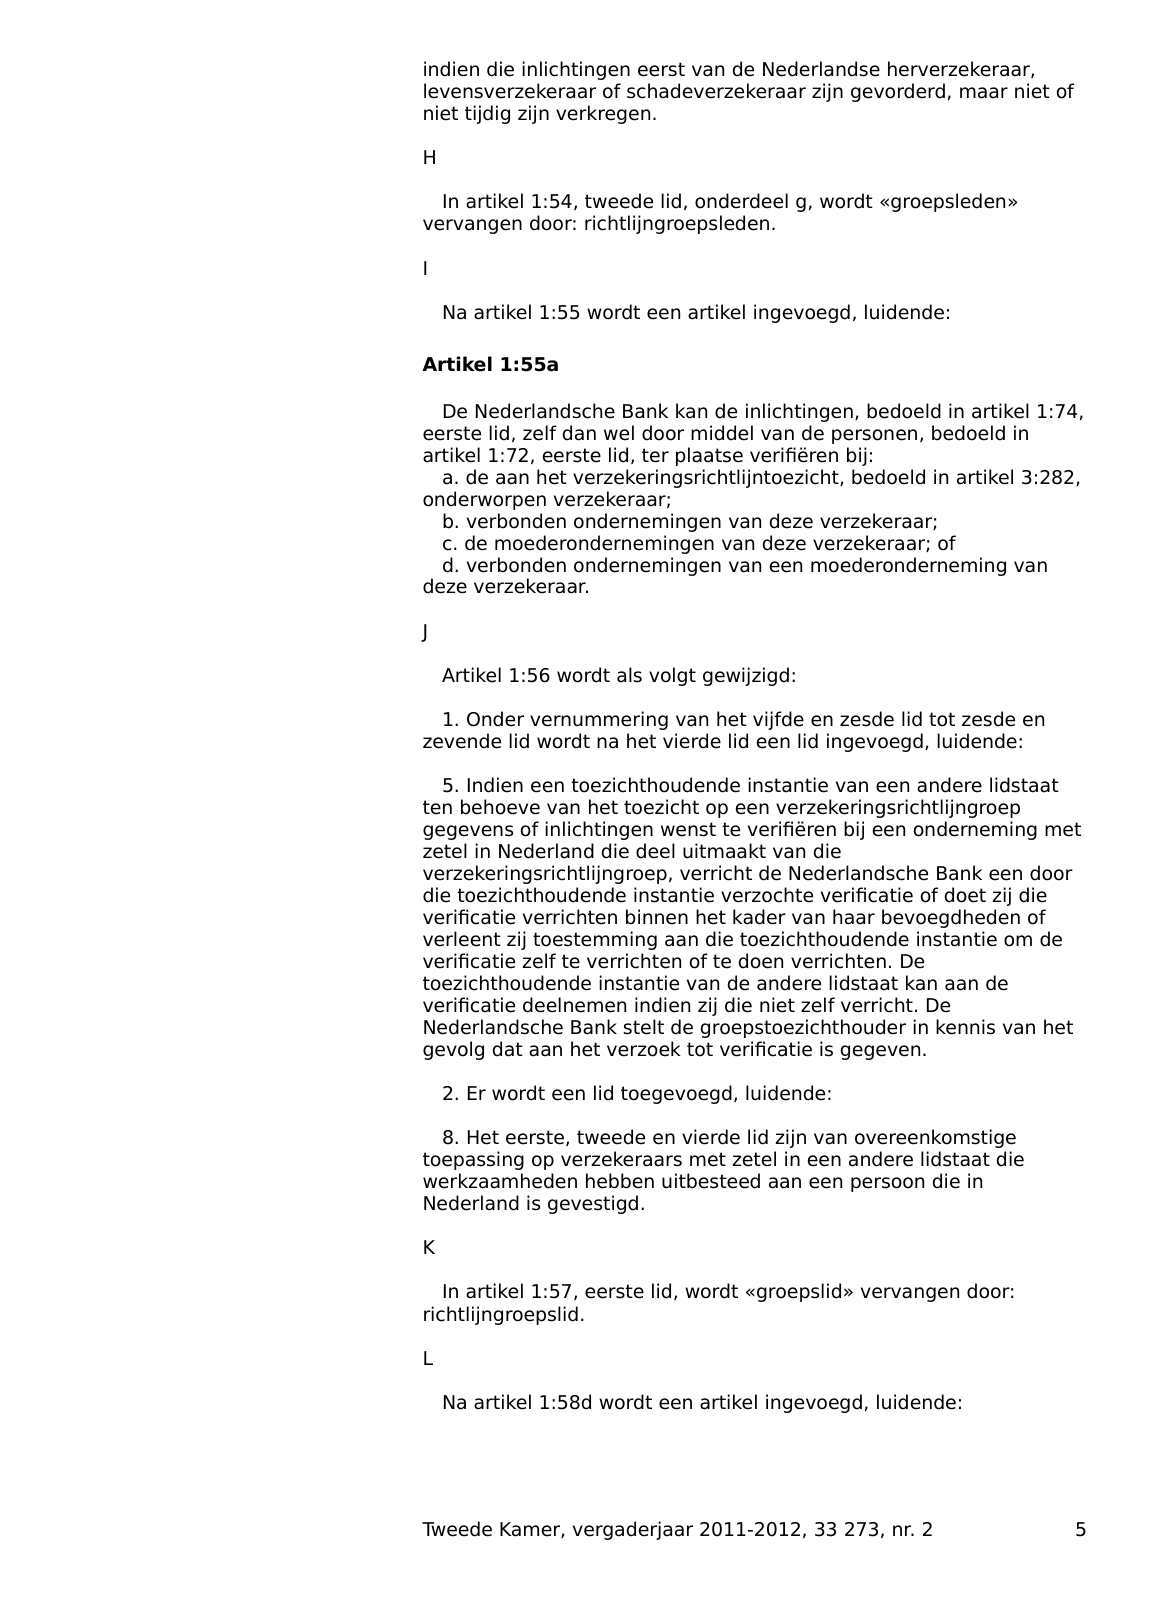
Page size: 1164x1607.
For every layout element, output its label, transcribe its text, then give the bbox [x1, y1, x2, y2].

text Na artikel 1:58d wordt een artikel ingevoegd, luidende: [422, 1392, 1087, 1414]
text L [422, 1348, 1087, 1369]
text Artikel 1:56 wordt als volgt gewijzigd: [422, 665, 1087, 687]
text b. verbonden ondernemingen van deze verzekeraar; [422, 511, 1087, 532]
text c. de moederondernemingen van deze verzekeraar; of [422, 532, 1087, 554]
text d. verbonden ondernemingen van een moederonderneming van deze verzekeraar. [422, 554, 1087, 598]
text 1. Onder vernummering van het vijfde en zesde lid tot zesde en zevende lid wordt na het vierde lid een lid ingevoegd, luidende: [422, 709, 1087, 753]
text In artikel 1:57, eerste lid, wordt «groepslid» vervangen door: richtlijngroepslid. [422, 1281, 1087, 1325]
text a. de aan het verzekeringsrichtlijntoezicht, bedoeld in artikel 3:282, onderworpen verzekeraar; [422, 467, 1087, 511]
text K [422, 1237, 1087, 1259]
subtitle Artikel 1:55a [422, 354, 1087, 376]
text J [422, 621, 1087, 643]
text 2. Er wordt een lid toegevoegd, luidende: [422, 1083, 1087, 1105]
text 8. Het eerste, tweede en vierde lid zijn van overeenkomstige toepassing op verzekeraars met zetel in een andere lidstaat die werkzaamheden hebben uitbesteed aan een persoon die in Nederland is gevestigd. [422, 1127, 1087, 1215]
text In artikel 1:54, tweede lid, onderdeel g, wordt «groepsleden» vervangen door: richtlijngroepsleden. [422, 191, 1087, 235]
text De Nederlandsche Bank kan de inlichtingen, bedoeld in artikel 1:74, eerste lid, zelf dan wel door middel van de personen, bedoeld in artikel 1:72, eerste lid, ter plaatse verifiëren bij: [422, 401, 1087, 467]
text 5. Indien een toezichthoudende instantie van een andere lidstaat ten behoeve van het toezicht op een verzekeringsrichtlijngroep gegevens of inlichtingen wenst te verifiëren bij een onderneming met zetel in Nederland die deel uitmaakt van die verzekeringsrichtlijngroep, verricht de Nederlandsche Bank een door die toezichthoudende instantie verzochte verificatie of doet zij die verificatie verrichten binnen het kader van haar bevoegdheden of verleent zij toestemming aan die toezichthoudende instantie om de verificatie zelf te verrichten of te doen verrichten. De toezichthoudende instantie van de andere lidstaat kan aan de verificatie deelnemen indien zij die niet zelf verricht. De Nederlandsche Bank stelt de groepstoezichthouder in kennis van het gevolg dat aan het verzoek tot verificatie is gegeven. [422, 775, 1087, 1061]
text indien die inlichtingen eerst van de Nederlandse herverzekeraar, levensverzekeraar of schadeverzekeraar zijn gevorderd, maar niet of niet tijdig zijn verkregen. [422, 59, 1087, 125]
text H [422, 147, 1087, 169]
text Na artikel 1:55 wordt een artikel ingevoegd, luidende: [422, 302, 1087, 324]
text I [422, 257, 1087, 279]
